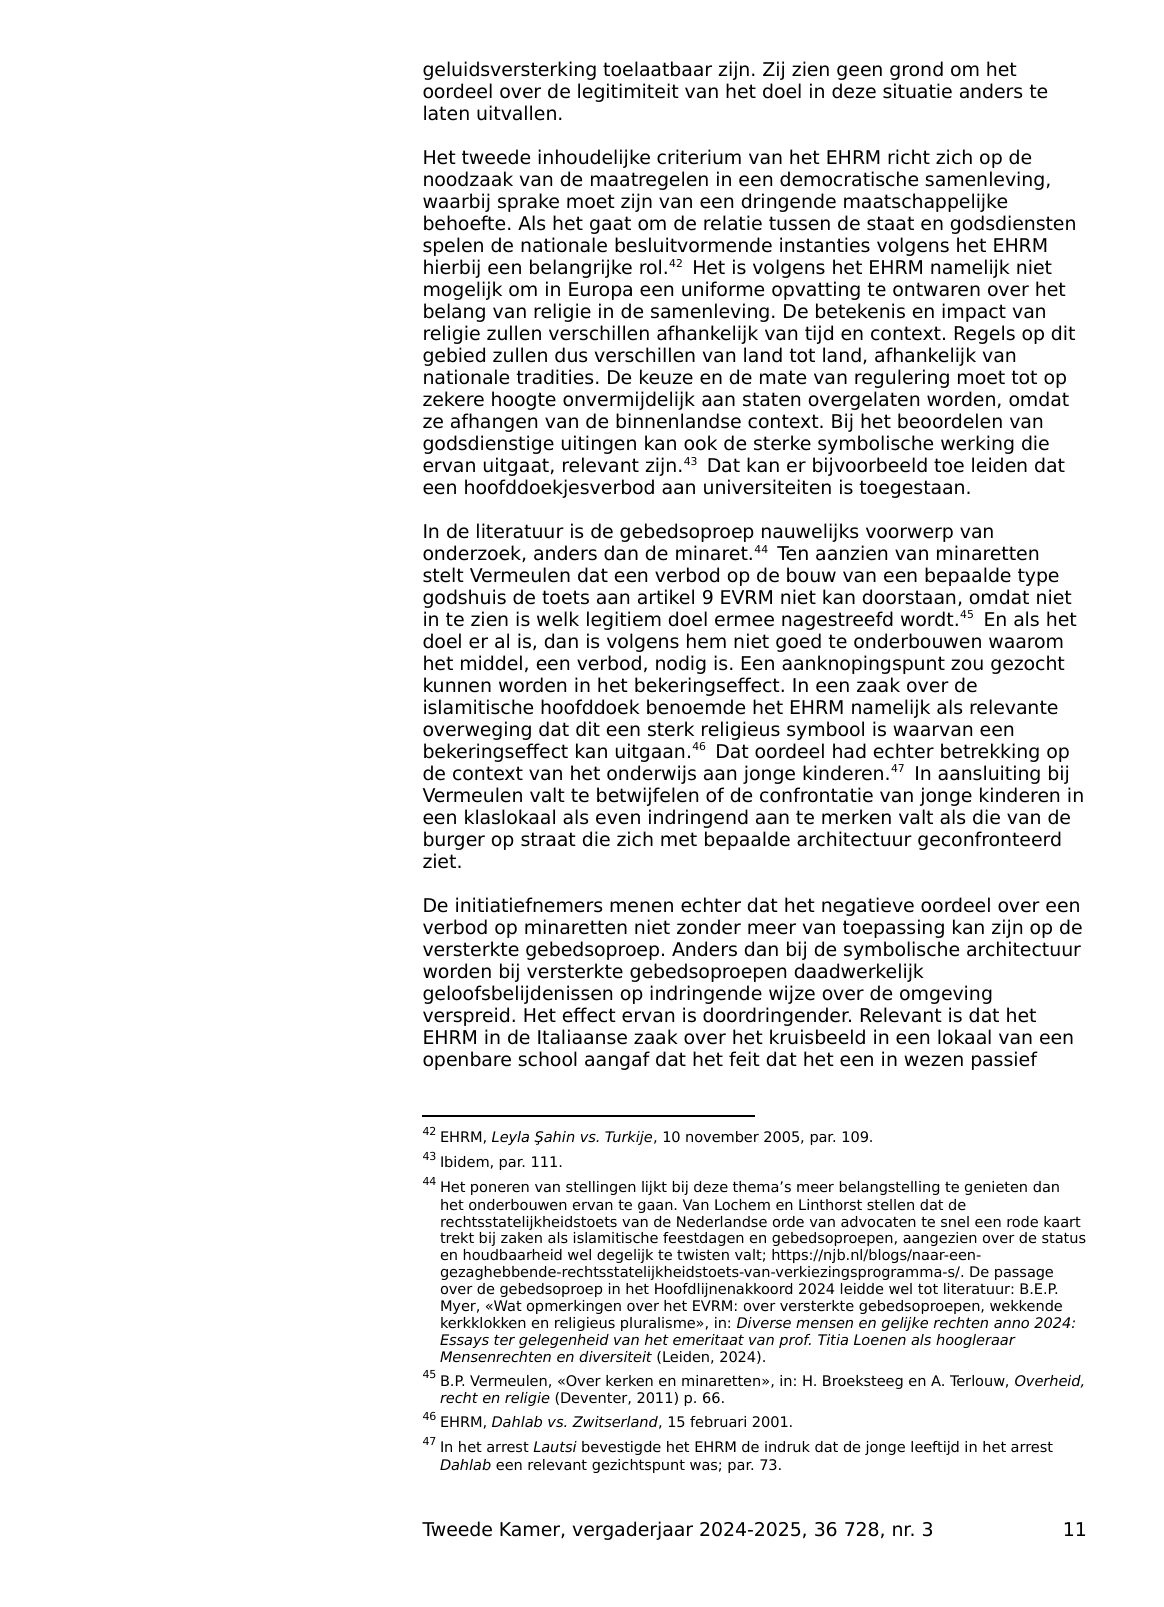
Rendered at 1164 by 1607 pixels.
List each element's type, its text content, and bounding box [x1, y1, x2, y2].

text In de literatuur is de gebedsoproep nauwelijks voorwerp van onderzoek, anders dan de minaret. Ten aanzien van minaretten stelt Vermeulen dat een verbod op de bouw van een bepaalde type godshuis de toets aan artikel 9 EVRM niet kan doorstaan, omdat niet in te zien is welk legitiem doel ermee nagestreefd wordt. En als het doel er al is, dan is volgens hem niet goed te onderbouwen waarom het middel, een verbod, nodig is. Een aanknopingspunt zou gezocht kunnen worden in het bekeringseffect. In een zaak over de islamitische hoofddoek benoemde het EHRM namelijk als relevante overweging dat dit een sterk religieus symbool is waarvan een bekeringseffect kan uitgaan. Dat oordeel had echter betrekking op de context van het onderwijs aan jonge kinderen. In aansluiting bij Vermeulen valt te betwijfelen of de confrontatie van jonge kinderen in een klaslokaal als even indringend aan te merken valt als die van de burger op straat die zich met bepaalde architectuur geconfronteerd ziet. [422, 521, 1087, 873]
text Het poneren van stellingen lijkt bij deze thema’s meer belangstelling te genieten dan het onderbouwen ervan te gaan. Van Lochem en Linthorst stellen dat de rechtsstatelijkheidstoets van de Nederlandse orde van advocaten te snel een rode kaart trekt bij zaken als islamitische feestdagen en gebedsoproepen, aangezien over de status en houdbaarheid wel degelijk te twisten valt; https://njb.nl/blogs/naar-een-gezaghebbende-rechtsstatelijkheidstoets-van-verkiezingsprogramma-s/. De passage over de gebedsoproep in het Hoofdlijnenakkoord 2024 leidde wel tot literatuur: B.E.P. Myer, «Wat opmerkingen over het EVRM: over versterkte gebedsoproepen, wekkende kerkklokken en religieus pluralisme», in: Diverse mensen en gelijke rechten anno 2024: Essays ter gelegenheid van het emeritaat van prof. Titia Loenen als hoogleraar Mensenrechten en diversiteit (Leiden, 2024). [422, 1175, 1087, 1366]
text In het arrest Lautsi bevestigde het EHRM de indruk dat de jonge leeftijd in het arrest Dahlab een relevant gezichtspunt was; par. 73. [422, 1435, 1087, 1474]
text EHRM, Leyla Şahin vs. Turkije, 10 november 2005, par. 109. [422, 1125, 1087, 1147]
text De initiatiefnemers menen echter dat het negatieve oordeel over een verbod op minaretten niet zonder meer van toepassing kan zijn op de versterkte gebedsoproep. Anders dan bij de symbolische architectuur worden bij versterkte gebedsoproepen daadwerkelijk geloofsbelijdenissen op indringende wijze over de omgeving verspreid. Het effect ervan is doordringender. Relevant is dat het EHRM in de Italiaanse zaak over het kruisbeeld in een lokaal van een openbare school aangaf dat het feit dat het een in wezen passief [422, 895, 1087, 1071]
text B.P. Vermeulen, «Over kerken en minaretten», in: H. Broeksteeg en A. Terlouw, Overheid, recht en religie (Deventer, 2011) p. 66. [422, 1368, 1087, 1407]
text geluidsversterking toelaatbaar zijn. Zij zien geen grond om het oordeel over de legitimiteit van het doel in deze situatie anders te laten uitvallen. [422, 59, 1087, 125]
text Ibidem, par. 111. [422, 1150, 1087, 1172]
text EHRM, Dahlab vs. Zwitserland, 15 februari 2001. [422, 1410, 1087, 1432]
text Het tweede inhoudelijke criterium van het EHRM richt zich op de noodzaak van de maatregelen in een democratische samenleving, waarbij sprake moet zijn van een dringende maatschappelijke behoefte. Als het gaat om de relatie tussen de staat en godsdiensten spelen de nationale besluitvormende instanties volgens het EHRM hierbij een belangrijke rol. Het is volgens het EHRM namelijk niet mogelijk om in Europa een uniforme opvatting te ontwaren over het belang van religie in de samenleving. De betekenis en impact van religie zullen verschillen afhankelijk van tijd en context. Regels op dit gebied zullen dus verschillen van land tot land, afhankelijk van nationale tradities. De keuze en de mate van regulering moet tot op zekere hoogte onvermijdelijk aan staten overgelaten worden, omdat ze afhangen van de binnenlandse context. Bij het beoordelen van godsdienstige uitingen kan ook de sterke symbolische werking die ervan uitgaat, relevant zijn. Dat kan er bijvoorbeeld toe leiden dat een hoofddoekjesverbod aan universiteiten is toegestaan. [422, 147, 1087, 499]
